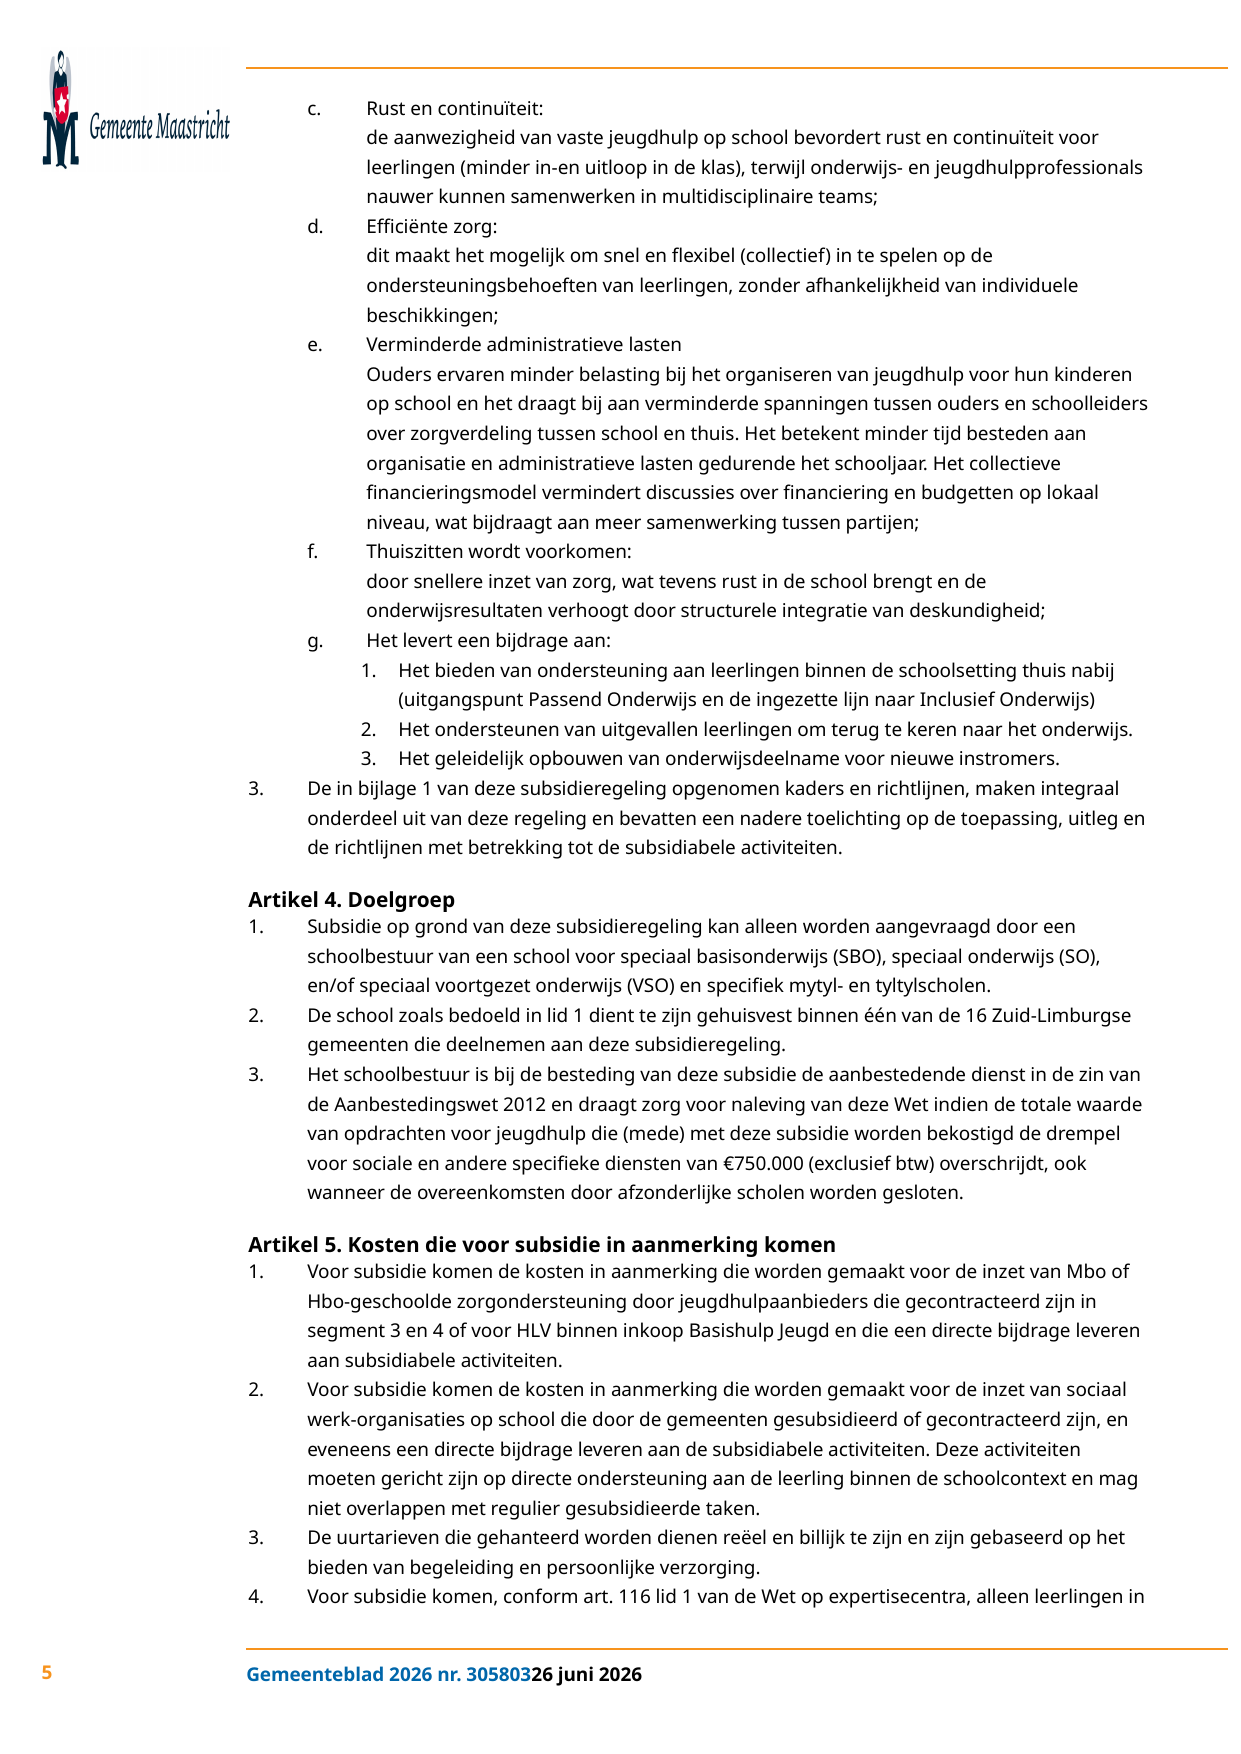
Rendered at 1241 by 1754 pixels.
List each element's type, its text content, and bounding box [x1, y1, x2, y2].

list De uurtarieven die gehanteerd worden dienen reëel en billijk te zijn en zijn gebaseerd op het bieden van begeleiding en persoonlijke verzorging. [248, 1524, 1152, 1580]
list dit maakt het mogelijk om snel en flexibel (collectief) in te spelen op de ondersteuningsbehoeften van leerlingen, zonder afhankelijkheid van individuele beschikkingen; [307, 243, 1152, 328]
list De in bijlage 1 van deze subsidieregeling opgenomen kaders en richtlijnen, maken integraal onderdeel uit van deze regeling en bevatten een nadere toelichting op de toepassing, uitleg en de richtlijnen met betrekking tot de subsidiabele activiteiten. [248, 775, 1152, 860]
list De school zoals bedoeld in lid 1 dient te zijn gehuisvest binnen één van de 16 Zuid-Limburgse gemeenten die deelnemen aan deze subsidieregeling. [248, 1002, 1152, 1057]
list Ouders ervaren minder belasting bij het organiseren van jeugdhulp voor hun kinderen op school en het draagt bij aan verminderde spanningen tussen ouders en schoolleiders over zorgverdeling tussen school en thuis. Het betekent minder tijd besteden aan organisatie en administratieve lasten gedurende het schooljaar. Het collectieve financieringsmodel vermindert discussies over financiering en budgetten op lokaal niveau, wat bijdraagt aan meer samenwerking tussen partijen; [307, 361, 1152, 535]
text Artikel 4. Doelgroep [248, 885, 1152, 913]
list Het geleidelijk opbouwen van onderwijsdeelname voor nieuwe instromers. [361, 746, 1152, 771]
list Verminderde administratieve lasten [307, 331, 1152, 357]
list de aanwezigheid van vaste jeugdhulp op school bevordert rust en continuïteit voor leerlingen (minder in-en uitloop in de klas), terwijl onderwijs- en jeugdhulpprofessionals nauwer kunnen samenwerken in multidisciplinaire teams; [307, 124, 1152, 209]
list Voor subsidie komen, conform art. 116 lid 1 van de Wet op expertisecentra, alleen leerlingen in [248, 1584, 1152, 1609]
picture [41, 47, 231, 172]
text Artikel 5. Kosten die voor subsidie in aanmerking komen [248, 1230, 1152, 1258]
list Het schoolbestuur is bij de besteding van deze subsidie de aanbestedende dienst in de zin van de Aanbestedingswet 2012 en draagt zorg voor naleving van deze Wet indien de totale waarde van opdrachten voor jeugdhulp die (mede) met deze subsidie worden bekostigd de drempel voor sociale en andere specifieke diensten van €750.000 (exclusief btw) overschrijdt, ook wanneer de overeenkomsten door afzonderlijke scholen worden gesloten. [248, 1061, 1152, 1205]
list Het bieden van ondersteuning aan leerlingen binnen de schoolsetting thuis nabij (uitgangspunt Passend Onderwijs en de ingezette lijn naar Inclusief Onderwijs) [361, 657, 1152, 712]
list Voor subsidie komen de kosten in aanmerking die worden gemaakt voor de inzet van sociaal werk-organisaties op school die door de gemeenten gesubsidieerd of gecontracteerd zijn, en eveneens een directe bijdrage leveren aan de subsidiabele activiteiten. Deze activiteiten moeten gericht zijn op directe ondersteuning aan de leerling binnen de schoolcontext en mag niet overlappen met regulier gesubsidieerde taken. [248, 1377, 1152, 1521]
list Thuiszitten wordt voorkomen: [307, 538, 1152, 564]
list door snellere inzet van zorg, wat tevens rust in de school brengt en de onderwijsresultaten verhoogt door structurele integratie van deskundigheid; [307, 568, 1152, 623]
list Efficiënte zorg: [307, 213, 1152, 239]
list Voor subsidie komen de kosten in aanmerking die worden gemaakt voor de inzet van Mbo of Hbo-geschoolde zorgondersteuning door jeugdhulpaanbieders die gecontracteerd zijn in segment 3 en 4 of voor HLV binnen inkoop Basishulp Jeugd en die een directe bijdrage leveren aan subsidiabele activiteiten. [248, 1258, 1152, 1373]
list Het levert een bijdrage aan: [307, 627, 1152, 653]
list Rust en continuïteit: [307, 95, 1152, 121]
list Subsidie op grond van deze subsidieregeling kan alleen worden aangevraagd door een schoolbestuur van een school voor speciaal basisonderwijs (SBO), speciaal onderwijs (SO), en/of speciaal voortgezet onderwijs (VSO) en specifiek mytyl- en tyltylscholen. [248, 913, 1152, 998]
list Het ondersteunen van uitgevallen leerlingen om terug te keren naar het onderwijs. [361, 716, 1152, 742]
